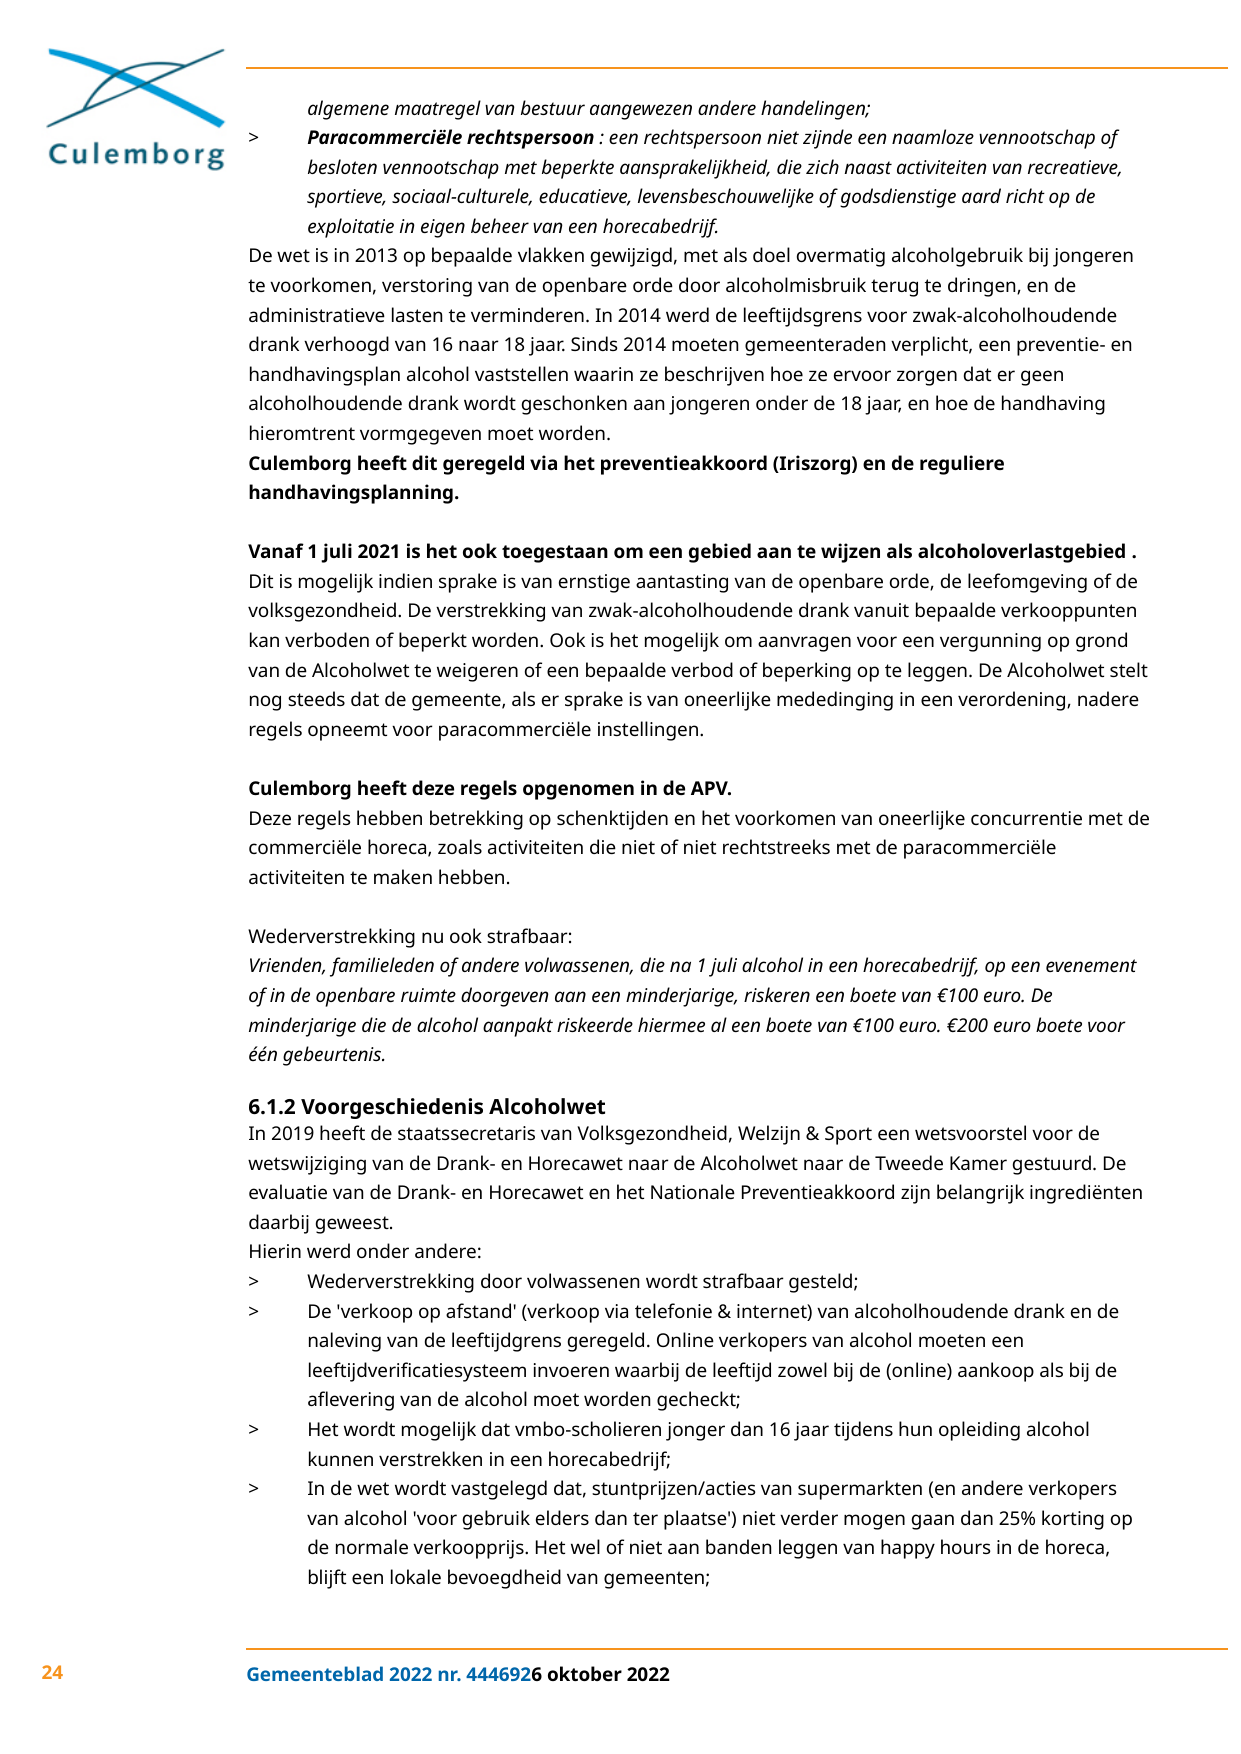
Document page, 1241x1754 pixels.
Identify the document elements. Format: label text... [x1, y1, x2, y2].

list Wederverstrekking door volwassenen wordt strafbaar gesteld; [248, 1268, 1152, 1294]
text 6.1.2 Voorgeschiedenis Alcoholwet [248, 1092, 1152, 1120]
list Het wordt mogelijk dat vmbo-scholieren jonger dan 16 jaar tijdens hun opleiding alcohol kunnen verstrekken in een horecabedrijf; [248, 1416, 1152, 1471]
text Deze regels hebben betrekking op schenktijden en het voorkomen van oneerlijke concurrentie met de commerciële horeca, zoals activiteiten die niet of niet rechtstreeks met de paracommerciële activiteiten te maken hebben. [248, 805, 1152, 890]
text Culemborg heeft dit geregeld via het preventieakkoord (Iriszorg) en de reguliere handhavingsplanning. [248, 450, 1152, 505]
list De 'verkoop op afstand' (verkoop via telefonie & internet) van alcoholhoudende drank en de naleving van de leeftijdgrens geregeld. Online verkopers van alcohol moeten een leeftijdverificatiesysteem invoeren waarbij de leeftijd zowel bij de (online) aankoop als bij de aflevering van de alcohol moet worden gecheckt; [248, 1298, 1152, 1412]
list Paracommerciële rechtspersoon : een rechtspersoon niet zijnde een naamloze vennootschap of besloten vennootschap met beperkte aansprakelijkheid, die zich naast activiteiten van recreatieve, sportieve, sociaal-culturele, educatieve, levensbeschouwelijke of godsdienstige aard richt op de exploitatie in eigen beheer van een horecabedrijf. [248, 124, 1152, 239]
text Vanaf 1 juli 2021 is het ook toegestaan om een gebied aan te wijzen als alcoholoverlastgebied . [248, 538, 1152, 564]
list algemene maatregel van bestuur aangewezen andere handelingen; [248, 95, 1152, 121]
text Wederverstrekking nu ook strafbaar: [248, 923, 1152, 949]
text In 2019 heeft de staatssecretaris van Volksgezondheid, Welzijn & Sport een wetsvoorstel voor de wetswijziging van de Drank- en Horecawet naar de Alcoholwet naar de Tweede Kamer gestuurd. De evaluatie van de Drank- en Horecawet en het Nationale Preventieakkoord zijn belangrijk ingrediënten daarbij geweest. [248, 1120, 1152, 1235]
picture [41, 47, 231, 172]
text Hierin werd onder andere: [248, 1239, 1152, 1264]
text Dit is mogelijk indien sprake is van ernstige aantasting van de openbare orde, de leefomgeving of de volksgezondheid. De verstrekking van zwak-alcoholhoudende drank vanuit bepaalde verkooppunten kan verboden of beperkt worden. Ook is het mogelijk om aanvragen voor een vergunning op grond van de Alcoholwet te weigeren of een bepaalde verbod of beperking op te leggen. De Alcoholwet stelt nog steeds dat de gemeente, als er sprake is van oneerlijke mededinging in een verordening, nadere regels opneemt voor paracommerciële instellingen. [248, 568, 1152, 742]
list In de wet wordt vastgelegd dat, stuntprijzen/acties van supermarkten (en andere verkopers van alcohol 'voor gebruik elders dan ter plaatse') niet verder mogen gaan dan 25% korting op de normale verkoopprijs. Het wel of niet aan banden leggen van happy hours in de horeca, blijft een lokale bevoegdheid van gemeenten; [248, 1475, 1152, 1590]
text Culemborg heeft deze regels opgenomen in de APV. [248, 775, 1152, 801]
text Vrienden, familieleden of andere volwassenen, die na 1 juli alcohol in een horecabedrijf, op een evenement of in de openbare ruimte doorgeven aan een minderjarige, riskeren een boete van €100 euro. De minderjarige die de alcohol aanpakt riskeerde hiermee al een boete van €100 euro. €200 euro boete voor één gebeurtenis. [248, 953, 1152, 1067]
text De wet is in 2013 op bepaalde vlakken gewijzigd, met als doel overmatig alcoholgebruik bij jongeren te voorkomen, verstoring van de openbare orde door alcoholmisbruik terug te dringen, en de administratieve lasten te verminderen. In 2014 werd de leeftijdsgrens voor zwak-alcoholhoudende drank verhoogd van 16 naar 18 jaar. Sinds 2014 moeten gemeenteraden verplicht, een preventie- en handhavingsplan alcohol vaststellen waarin ze beschrijven hoe ze ervoor zorgen dat er geen alcoholhoudende drank wordt geschonken aan jongeren onder de 18 jaar, en hoe de handhaving hieromtrent vormgegeven moet worden. [248, 243, 1152, 446]
